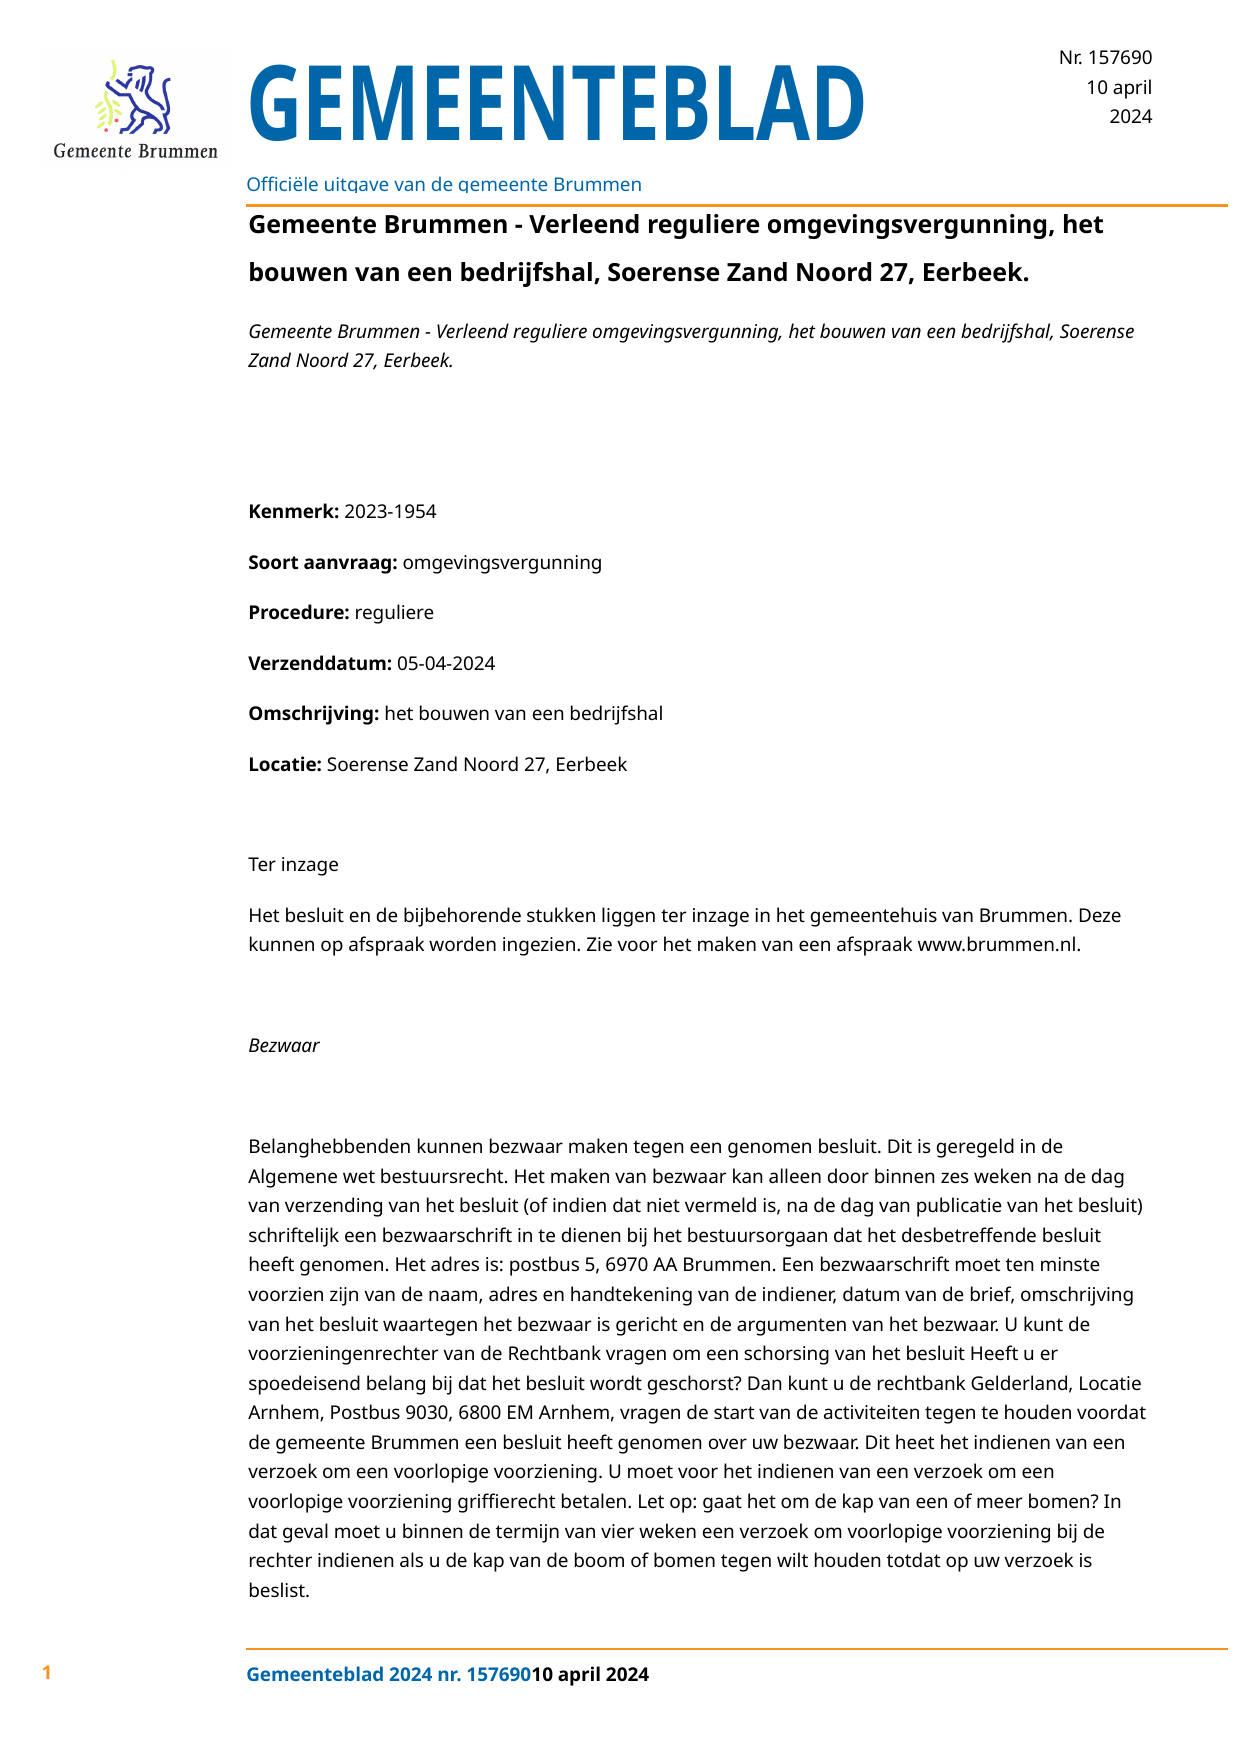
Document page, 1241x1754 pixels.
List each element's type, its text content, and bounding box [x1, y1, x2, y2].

text Kenmerk: 2023-1954 [248, 499, 1152, 524]
picture [41, 47, 231, 172]
text Ter inzage [248, 852, 1152, 877]
text Gemeente Brummen - Verleend reguliere omgevingsvergunning, het bouwen van een bedrijfshal, Soerense Zand Noord 27, Eerbeek. [248, 318, 1152, 373]
text Verzenddatum: 05-04-2024 [248, 650, 1152, 676]
text Procedure: reguliere [248, 599, 1152, 625]
text Omschrijving: het bouwen van een bedrijfshal [248, 700, 1152, 726]
text Gemeente Brummen - Verleend reguliere omgevingsvergunning, het bouwen van een bedrijfshal, Soerense Zand Noord 27, Eerbeek. [248, 207, 1152, 288]
text Het besluit en de bijbehorende stukken liggen ter inzage in het gemeentehuis van Brummen. Deze kunnen op afspraak worden ingezien. Zie voor het maken van een afspraak www.brummen.nl. [248, 902, 1152, 957]
text Locatie: Soerense Zand Noord 27, Eerbeek [248, 751, 1152, 777]
text Soort aanvraag: omgevingsvergunning [248, 549, 1152, 575]
text Bezwaar [248, 1032, 1152, 1058]
text Belanghebbenden kunnen bezwaar maken tegen een genomen besluit. Dit is geregeld in de Algemene wet bestuursrecht. Het maken van bezwaar kan alleen door binnen zes weken na de dag van verzending van het besluit (of indien dat niet vermeld is, na de dag van publicatie van het besluit) schriftelijk een bezwaarschrift in te dienen bij het bestuursorgaan dat het desbetreffende besluit heeft genomen. Het adres is: postbus 5, 6970 AA Brummen. Een bezwaarschrift moet ten minste voorzien zijn van de naam, adres en handtekening van de indiener, datum van de brief, omschrijving van het besluit waartegen het bezwaar is gericht en de argumenten van het bezwaar. U kunt de voorzieningenrechter van de Rechtbank vragen om een schorsing van het besluit Heeft u er spoedeisend belang bij dat het besluit wordt geschorst? Dan kunt u de rechtbank Gelderland, Locatie Arnhem, Postbus 9030, 6800 EM Arnhem, vragen de start van de activiteiten tegen te houden voordat de gemeente Brummen een besluit heeft genomen over uw bezwaar. Dit heet het indienen van een verzoek om een voorlopige voorziening. U moet voor het indienen van een verzoek om een voorlopige voorziening griffierecht betalen. Let op: gaat het om de kap van een of meer bomen? In dat geval moet u binnen de termijn van vier weken een verzoek om voorlopige voorziening bij de rechter indienen als u de kap van de boom of bomen tegen wilt houden totdat op uw verzoek is beslist. [248, 1133, 1152, 1603]
